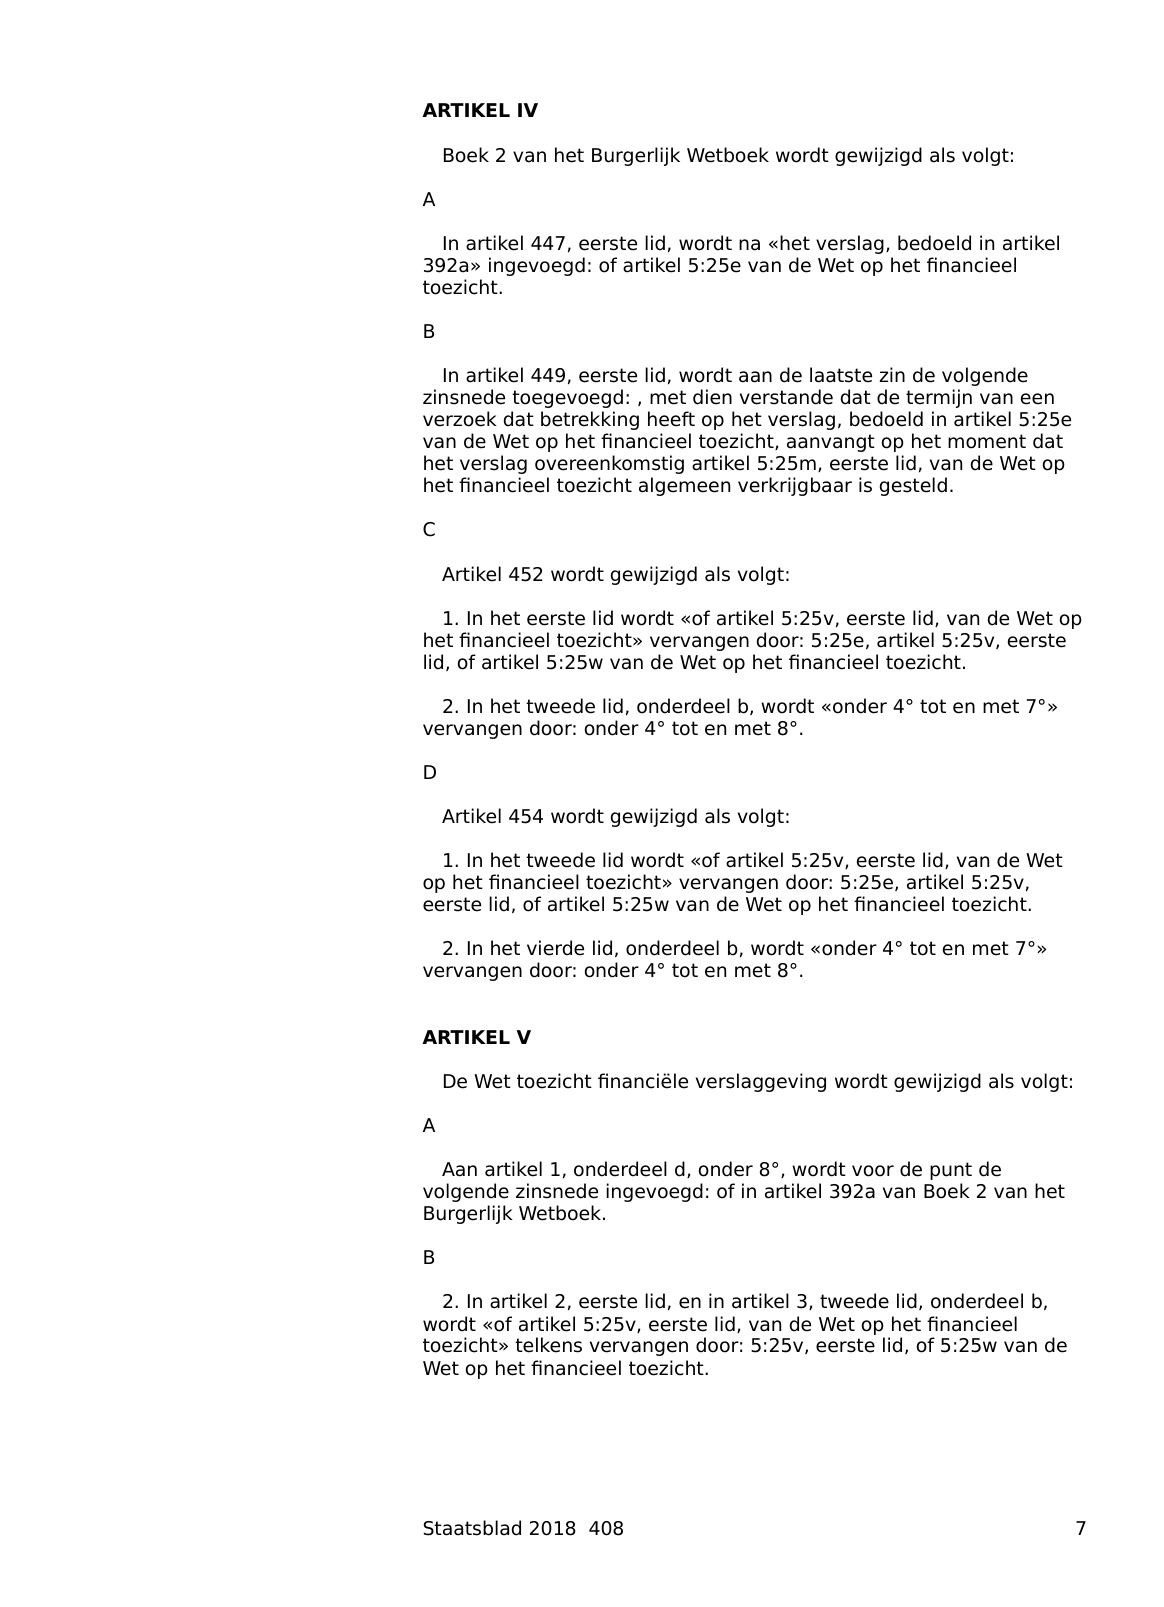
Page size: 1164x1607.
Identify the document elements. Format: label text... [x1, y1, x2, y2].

text In artikel 449, eerste lid, wordt aan de laatste zin de volgende zinsnede toegevoegd: , met dien verstande dat de termijn van een verzoek dat betrekking heeft op het verslag, bedoeld in artikel 5:25e van de Wet op het financieel toezicht, aanvangt op het moment dat het verslag overeenkomstig artikel 5:25m, eerste lid, van de Wet op het financieel toezicht algemeen verkrijgbaar is gesteld. [422, 365, 1087, 497]
text De Wet toezicht financiële verslaggeving wordt gewijzigd als volgt: [422, 1071, 1087, 1093]
text B [422, 321, 1087, 343]
text Artikel 454 wordt gewijzigd als volgt: [422, 806, 1087, 828]
text In artikel 447, eerste lid, wordt na «het verslag, bedoeld in artikel 392a» ingevoegd: of artikel 5:25e van de Wet op het financieel toezicht. [422, 233, 1087, 299]
text 2. In het vierde lid, onderdeel b, wordt «onder 4° tot en met 7°» vervangen door: onder 4° tot en met 8°. [422, 938, 1087, 982]
text Aan artikel 1, onderdeel d, onder 8°, wordt voor de punt de volgende zinsnede ingevoegd: of in artikel 392a van Boek 2 van het Burgerlijk Wetboek. [422, 1159, 1087, 1225]
text 1. In het tweede lid wordt «of artikel 5:25v, eerste lid, van de Wet op het financieel toezicht» vervangen door: 5:25e, artikel 5:25v, eerste lid, of artikel 5:25w van de Wet op het financieel toezicht. [422, 850, 1087, 916]
text 1. In het eerste lid wordt «of artikel 5:25v, eerste lid, van de Wet op het financieel toezicht» vervangen door: 5:25e, artikel 5:25v, eerste lid, of artikel 5:25w van de Wet op het financieel toezicht. [422, 608, 1087, 673]
text 2. In het tweede lid, onderdeel b, wordt «onder 4° tot en met 7°» vervangen door: onder 4° tot en met 8°. [422, 696, 1087, 740]
text A [422, 1115, 1087, 1137]
text C [422, 519, 1087, 541]
text D [422, 762, 1087, 784]
text 2. In artikel 2, eerste lid, en in artikel 3, tweede lid, onderdeel b, wordt «of artikel 5:25v, eerste lid, van de Wet op het financieel toezicht» telkens vervangen door: 5:25v, eerste lid, of 5:25w van de Wet op het financieel toezicht. [422, 1291, 1087, 1379]
text Boek 2 van het Burgerlijk Wetboek wordt gewijzigd als volgt: [422, 144, 1087, 167]
text B [422, 1247, 1087, 1269]
text Artikel 452 wordt gewijzigd als volgt: [422, 563, 1087, 585]
text A [422, 189, 1087, 211]
subtitle ARTIKEL IV [422, 100, 1087, 122]
subtitle ARTIKEL V [422, 1027, 1087, 1049]
